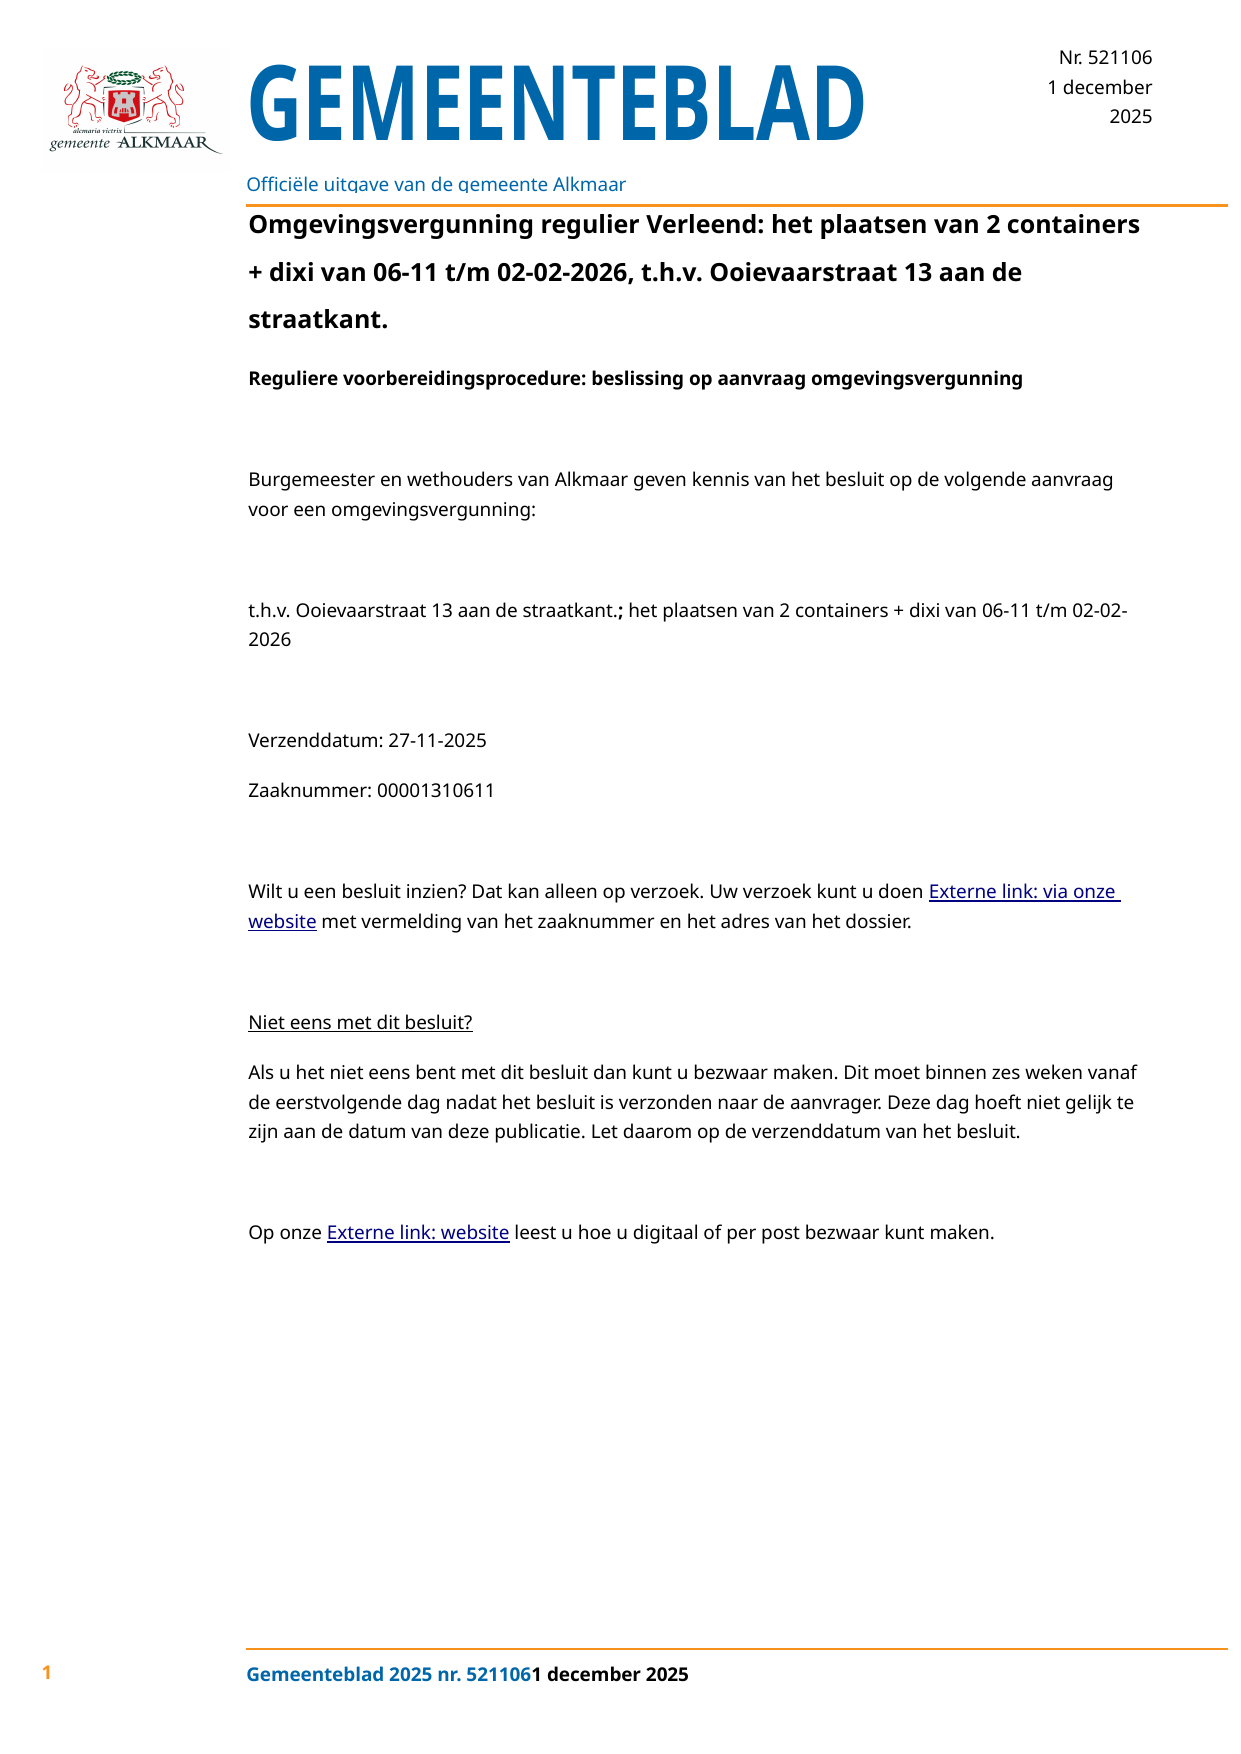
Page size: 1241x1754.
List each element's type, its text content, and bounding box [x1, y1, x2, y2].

text Verzenddatum: 27-11-2025 [248, 727, 1152, 753]
text Niet eens met dit besluit? [248, 1009, 1152, 1034]
text Burgemeester en wethouders van Alkmaar geven kennis van het besluit op de volgende aanvraag voor een omgevingsvergunning: [248, 466, 1152, 522]
picture [41, 47, 231, 172]
text Omgevingsvergunning regulier Verleend: het plaatsen van 2 containers + dixi van 06-11 t/m 02-02-2026, t.h.v. Ooievaarstraat 13 aan de straatkant. [248, 207, 1152, 336]
text Reguliere voorbereidingsprocedure: beslissing op aanvraag omgevingsvergunning [248, 366, 1152, 391]
text Op onze Externe link: website leest u hoe u digitaal of per post bezwaar kunt maken. [248, 1219, 1152, 1245]
text t.h.v. Ooievaarstraat 13 aan de straatkant.; het plaatsen van 2 containers + dixi van 06-11 t/m 02-02-2026 [248, 597, 1152, 652]
text Zaaknummer: 00001310611 [248, 778, 1152, 803]
text Wilt u een besluit inzien? Dat kan alleen op verzoek. Uw verzoek kunt u doen Externe link: via onze website met vermelding van het zaaknummer en het adres van het dossier. [248, 878, 1152, 934]
text Als u het niet eens bent met dit besluit dan kunt u bezwaar maken. Dit moet binnen zes weken vanaf de eerstvolgende dag nadat het besluit is verzonden naar de aanvrager. Deze dag hoeft niet gelijk te zijn aan de datum van deze publicatie. Let daarom op de verzenddatum van het besluit. [248, 1059, 1152, 1144]
